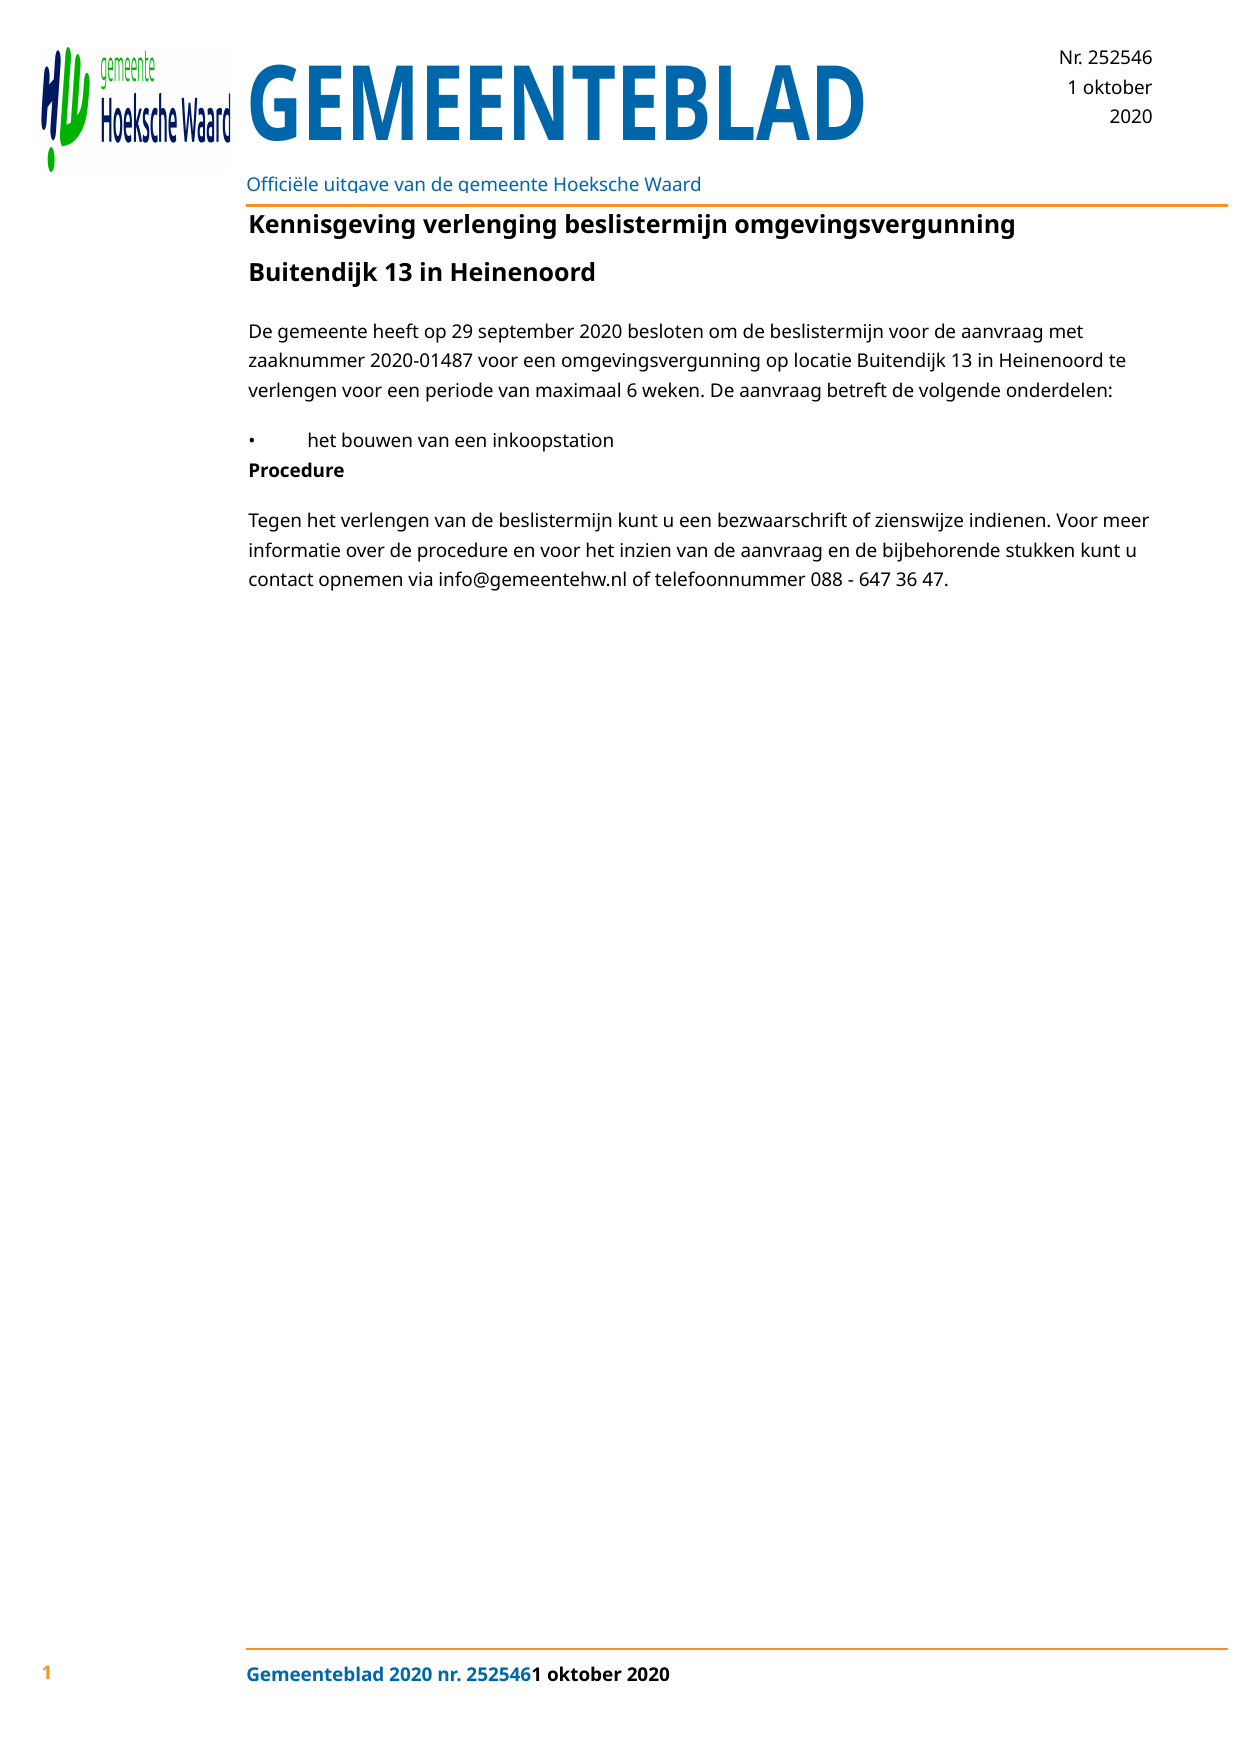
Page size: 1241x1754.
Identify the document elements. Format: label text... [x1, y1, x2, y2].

text De gemeente heeft op 29 september 2020 besloten om de beslistermijn voor de aanvraag met zaaknummer 2020-01487 voor een omgevingsvergunning op locatie Buitendijk 13 in Heinenoord te verlengen voor een periode van maximaal 6 weken. De aanvraag betreft de volgende onderdelen: [248, 318, 1152, 403]
text Procedure [248, 457, 1152, 483]
text Tegen het verlengen van de beslistermijn kunt u een bezwaarschrift of zienswijze indienen. Voor meer informatie over de procedure en voor het inzien van de aanvraag en de bijbehorende stukken kunt u contact opnemen via info@gemeentehw.nl of telefoonnummer 088 - 647 36 47. [248, 507, 1152, 592]
list het bouwen van een inkoopstation [248, 427, 1152, 453]
picture [41, 47, 231, 172]
text Kennisgeving verlenging beslistermijn omgevingsvergunning Buitendijk 13 in Heinenoord [248, 207, 1152, 288]
